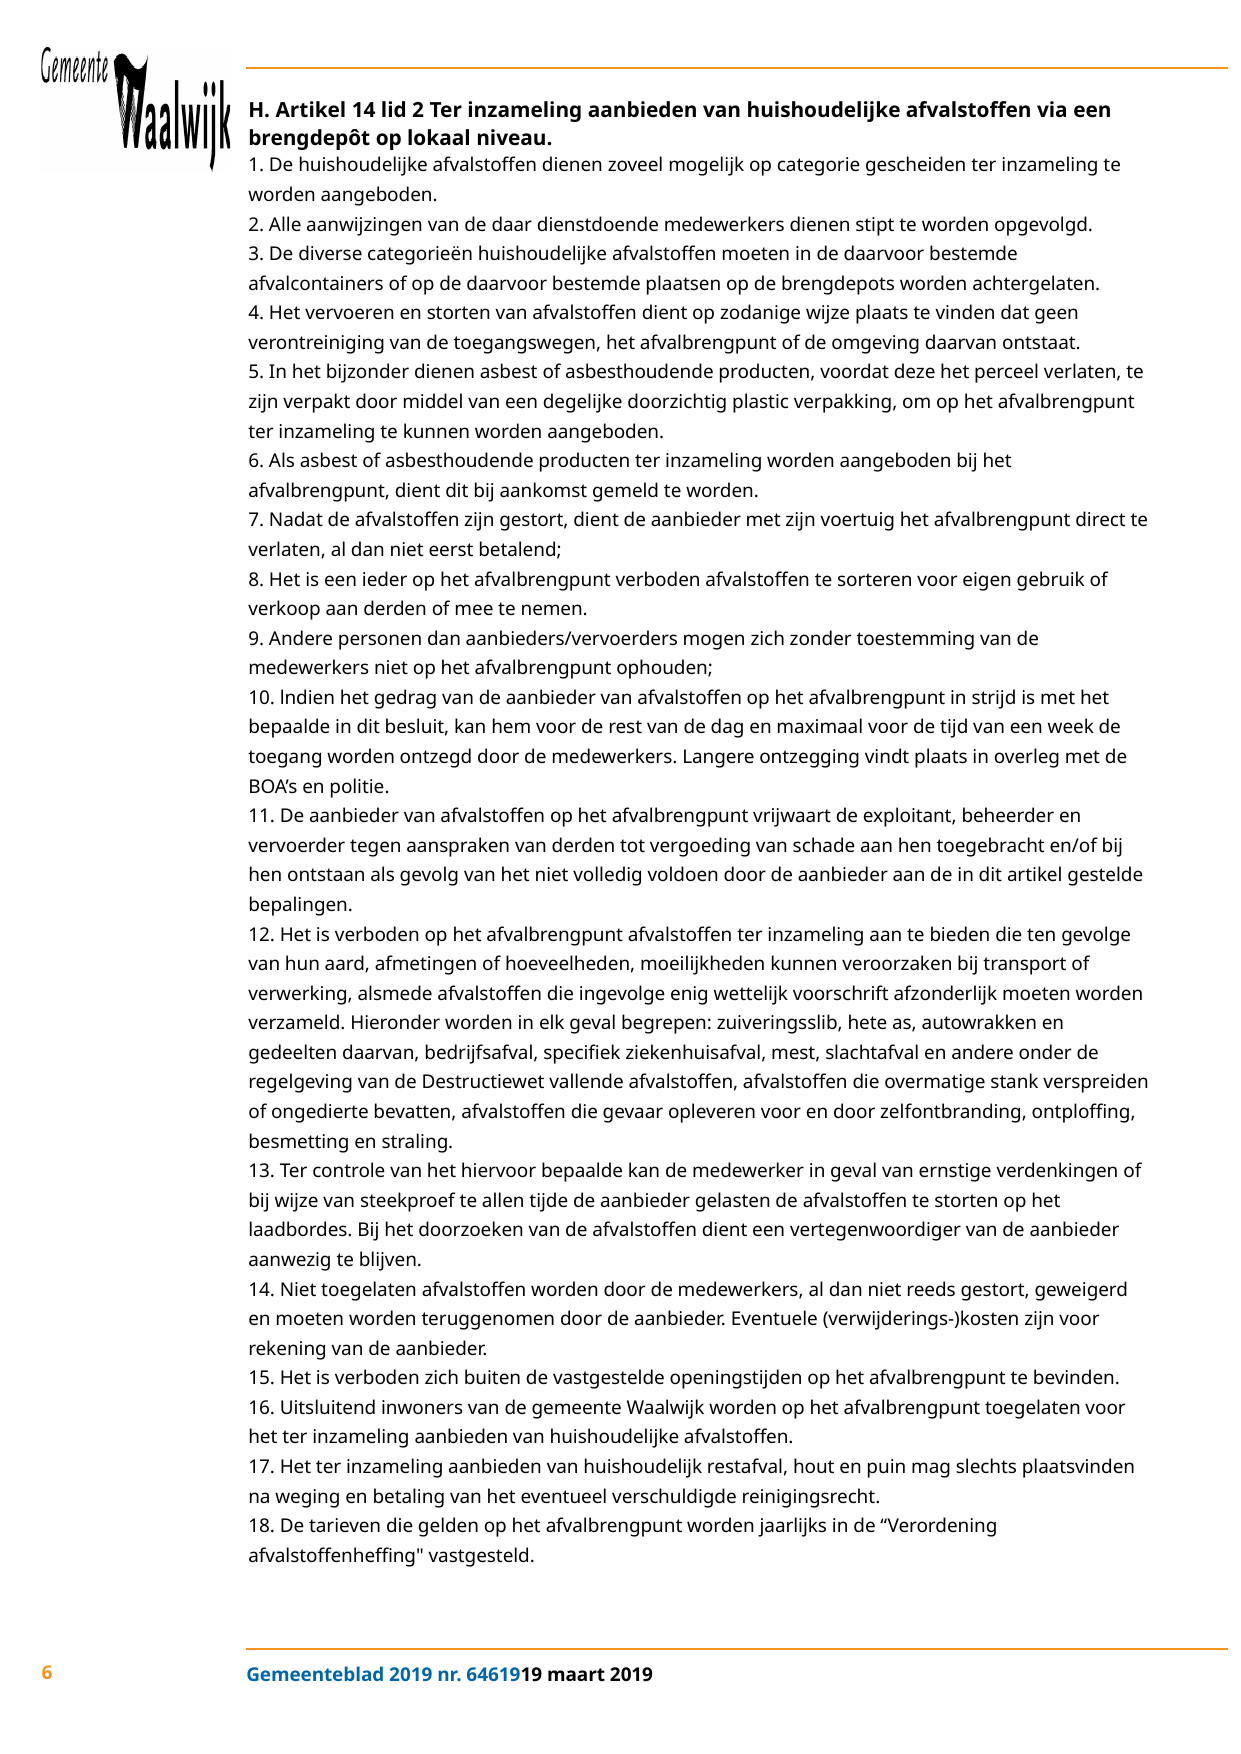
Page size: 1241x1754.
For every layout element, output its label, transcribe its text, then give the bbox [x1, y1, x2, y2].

text 12. Het is verboden op het afvalbrengpunt afvalstoffen ter inzameling aan te bieden die ten gevolge van hun aard, afmetingen of hoeveelheden, moeilijkheden kunnen veroorzaken bij transport of verwerking, alsmede afvalstoffen die ingevolge enig wettelijk voorschrift afzonderlijk moeten worden verzameld. Hieronder worden in elk geval begrepen: zuiveringsslib, hete as, autowrakken en gedeelten daarvan, bedrijfsafval, specifiek ziekenhuisafval, mest, slachtafval en andere onder de regelgeving van de Destructiewet vallende afvalstoffen, afvalstoffen die overmatige stank verspreiden of ongedierte bevatten, afvalstoffen die gevaar opleveren voor en door zelfontbranding, ontploffing, besmetting en straling. [248, 921, 1152, 1154]
text 16. Uitsluitend inwoners van de gemeente Waalwijk worden op het afvalbrengpunt toegelaten voor het ter inzameling aanbieden van huishoudelijke afvalstoffen. [248, 1394, 1152, 1449]
text 4. Het vervoeren en storten van afvalstoffen dient op zodanige wijze plaats te vinden dat geen verontreiniging van de toegangswegen, het afvalbrengpunt of de omgeving daarvan ontstaat. [248, 299, 1152, 355]
text H. Artikel 14 lid 2 Ter inzameling aanbieden van huishoudelijke afvalstoffen via een brengdepôt op lokaal niveau. [248, 95, 1152, 152]
text 17. Het ter inzameling aanbieden van huishoudelijk restafval, hout en puin mag slechts plaatsvinden na weging en betaling van het eventueel verschuldigde reinigingsrecht. [248, 1453, 1152, 1509]
text 8. Het is een ieder op het afvalbrengpunt verboden afvalstoffen te sorteren voor eigen gebruik of verkoop aan derden of mee te nemen. [248, 566, 1152, 621]
text 5. In het bijzonder dienen asbest of asbesthoudende producten, voordat deze het perceel verlaten, te zijn verpakt door middel van een degelijke doorzichtig plastic verpakking, om op het afvalbrengpunt ter inzameling te kunnen worden aangeboden. [248, 359, 1152, 444]
text 13. Ter controle van het hiervoor bepaalde kan de medewerker in geval van ernstige verdenkingen of bij wijze van steekproef te allen tijde de aanbieder gelasten de afvalstoffen te storten op het laadbordes. Bij het doorzoeken van de afvalstoffen dient een vertegenwoordiger van de aanbieder aanwezig te blijven. [248, 1157, 1152, 1272]
text 6. Als asbest of asbesthoudende producten ter inzameling worden aangeboden bij het afvalbrengpunt, dient dit bij aankomst gemeld te worden. [248, 447, 1152, 503]
text 1. De huishoudelijke afvalstoffen dienen zoveel mogelijk op categorie gescheiden ter inzameling te worden aangeboden. [248, 152, 1152, 207]
text 15. Het is verboden zich buiten de vastgestelde openingstijden op het afvalbrengpunt te bevinden. [248, 1364, 1152, 1390]
text 14. Niet toegelaten afvalstoffen worden door de medewerkers, al dan niet reeds gestort, geweigerd en moeten worden teruggenomen door de aanbieder. Eventuele (verwijderings-)kosten zijn voor rekening van de aanbieder. [248, 1276, 1152, 1361]
text 7. Nadat de afvalstoffen zijn gestort, dient de aanbieder met zijn voertuig het afvalbrengpunt direct te verlaten, al dan niet eerst betalend; [248, 507, 1152, 562]
text 11. De aanbieder van afvalstoffen op het afvalbrengpunt vrijwaart de exploitant, beheerder en vervoerder tegen aanspraken van derden tot vergoeding van schade aan hen toegebracht en/of bij hen ontstaan als gevolg van het niet volledig voldoen door de aanbieder aan de in dit artikel gestelde bepalingen. [248, 802, 1152, 917]
picture [41, 47, 231, 172]
text 2. Alle aanwijzingen van de daar dienstdoende medewerkers dienen stipt te worden opgevolgd. [248, 211, 1152, 237]
text 9. Andere personen dan aanbieders/vervoerders mogen zich zonder toestemming van de medewerkers niet op het afvalbrengpunt ophouden; [248, 625, 1152, 680]
text 3. De diverse categorieën huishoudelijke afvalstoffen moeten in de daarvoor bestemde afvalcontainers of op de daarvoor bestemde plaatsen op de brengdepots worden achtergelaten. [248, 240, 1152, 296]
text 18. De tarieven die gelden op het afvalbrengpunt worden jaarlijks in de “Verordening afvalstoffenheffing" vastgesteld. [248, 1512, 1152, 1568]
text 10. lndien het gedrag van de aanbieder van afvalstoffen op het afvalbrengpunt in strijd is met het bepaalde in dit besluit, kan hem voor de rest van de dag en maximaal voor de tijd van een week de toegang worden ontzegd door de medewerkers. Langere ontzegging vindt plaats in overleg met de BOA’s en politie. [248, 684, 1152, 799]
